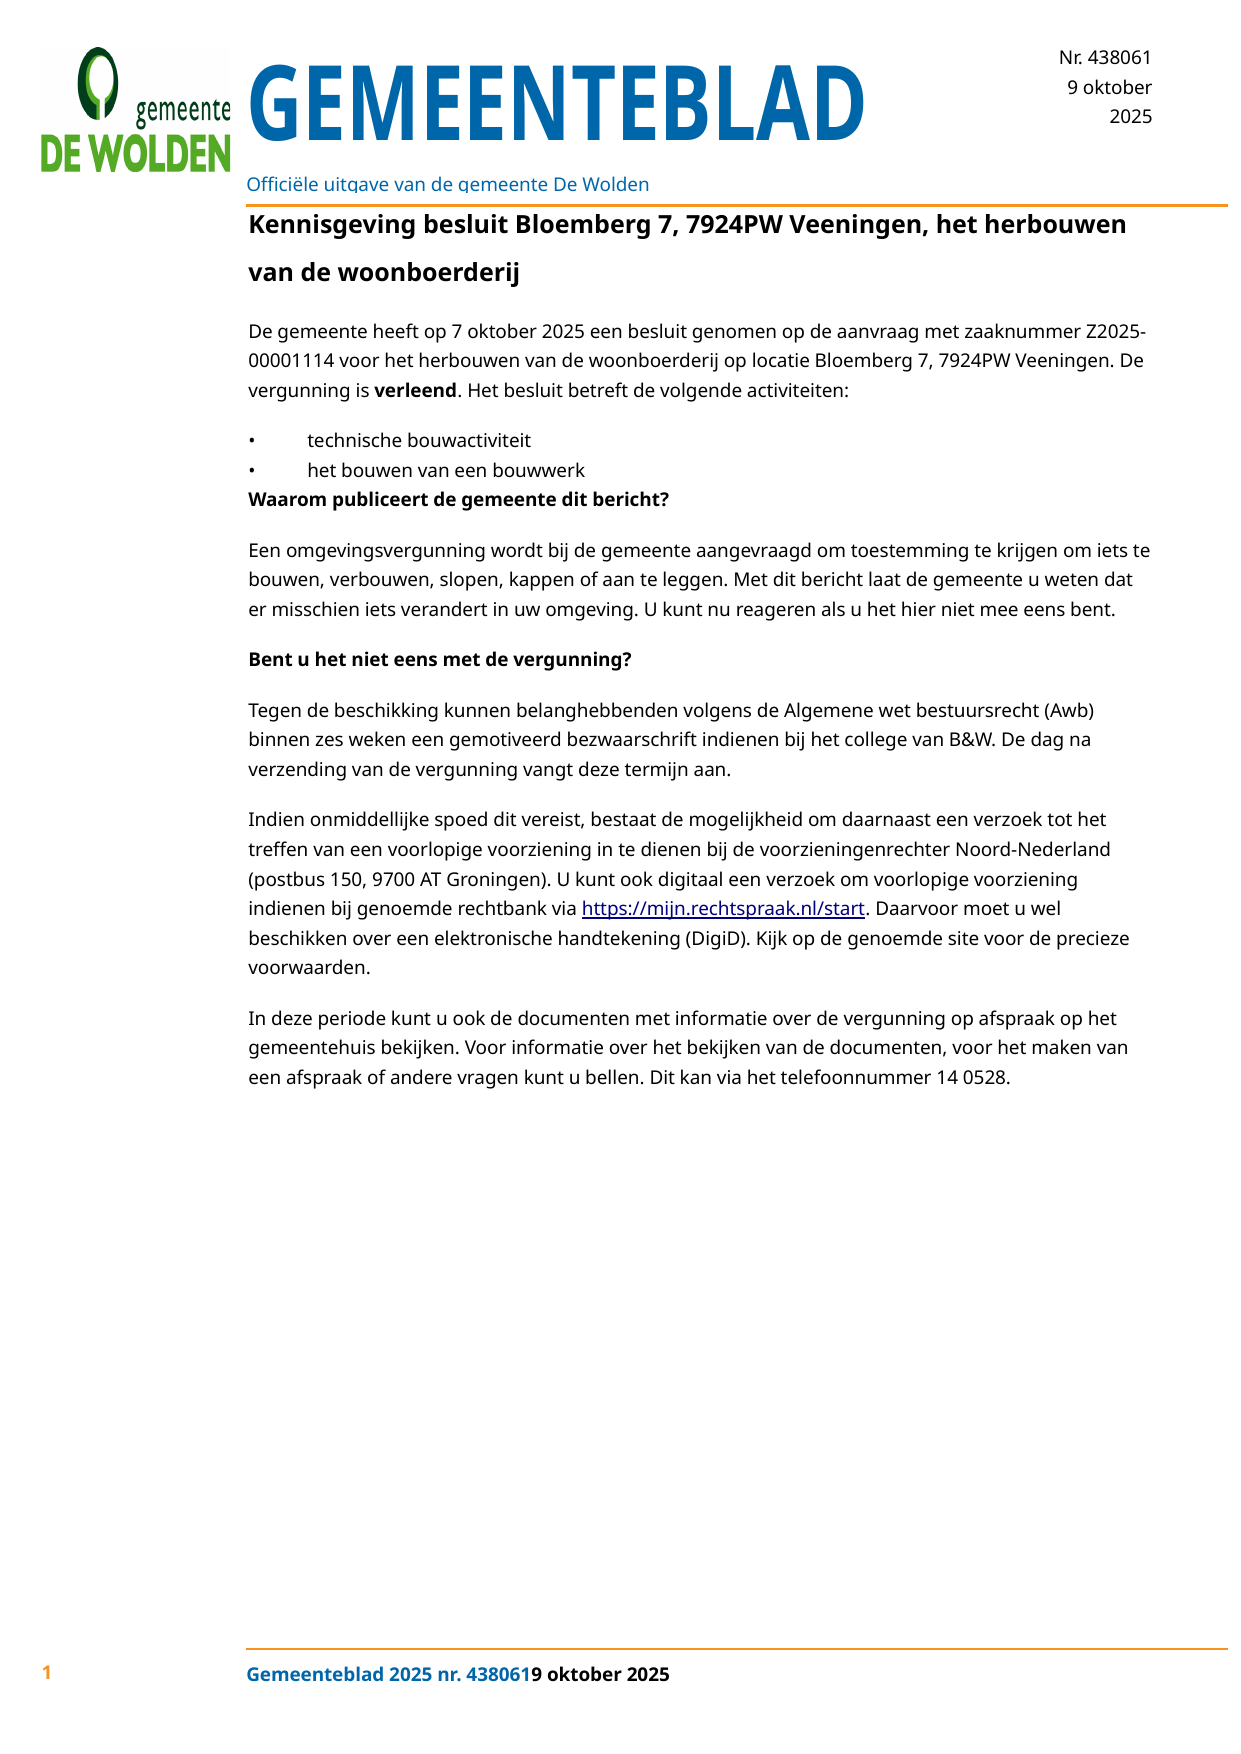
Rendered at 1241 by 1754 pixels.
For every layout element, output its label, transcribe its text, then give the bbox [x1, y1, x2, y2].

list het bouwen van een bouwwerk [248, 457, 1152, 483]
list technische bouwactiviteit [248, 427, 1152, 453]
text In deze periode kunt u ook de documenten met informatie over de vergunning op afspraak op het gemeentehuis bekijken. Voor informatie over het bekijken van de documenten, voor het maken van een afspraak of andere vragen kunt u bellen. Dit kan via het telefoonnummer 14 0528. [248, 1005, 1152, 1090]
text Kennisgeving besluit Bloemberg 7, 7924PW Veeningen, het herbouwen van de woonboerderij [248, 207, 1152, 288]
text Bent u het niet eens met de vergunning? [248, 647, 1152, 672]
text De gemeente heeft op 7 oktober 2025 een besluit genomen op de aanvraag met zaaknummer Z2025-00001114 voor het herbouwen van de woonboerderij op locatie Bloemberg 7, 7924PW Veeningen. De vergunning is verleend. Het besluit betreft de volgende activiteiten: [248, 318, 1152, 403]
picture [41, 47, 231, 172]
text Een omgevingsvergunning wordt bij de gemeente aangevraagd om toestemming te krijgen om iets te bouwen, verbouwen, slopen, kappen of aan te leggen. Met dit bericht laat de gemeente u weten dat er misschien iets verandert in uw omgeving. U kunt nu reageren als u het hier niet mee eens bent. [248, 537, 1152, 622]
text Indien onmiddellijke spoed dit vereist, bestaat de mogelijkheid om daarnaast een verzoek tot het treffen van een voorlopige voorziening in te dienen bij de voorzieningenrechter Noord-Nederland (postbus 150, 9700 AT Groningen). U kunt ook digitaal een verzoek om voorlopige voorziening indienen bij genoemde rechtbank via https://mijn.rechtspraak.nl/start. Daarvoor moet u wel beschikken over een elektronische handtekening (DigiD). Kijk op de genoemde site voor de precieze voorwaarden. [248, 807, 1152, 980]
text Waarom publiceert de gemeente dit bericht? [248, 487, 1152, 512]
text Tegen de beschikking kunnen belanghebbenden volgens de Algemene wet bestuursrecht (Awb) binnen zes weken een gemotiveerd bezwaarschrift indienen bij het college van B&W. De dag na verzending van de vergunning vangt deze termijn aan. [248, 697, 1152, 782]
